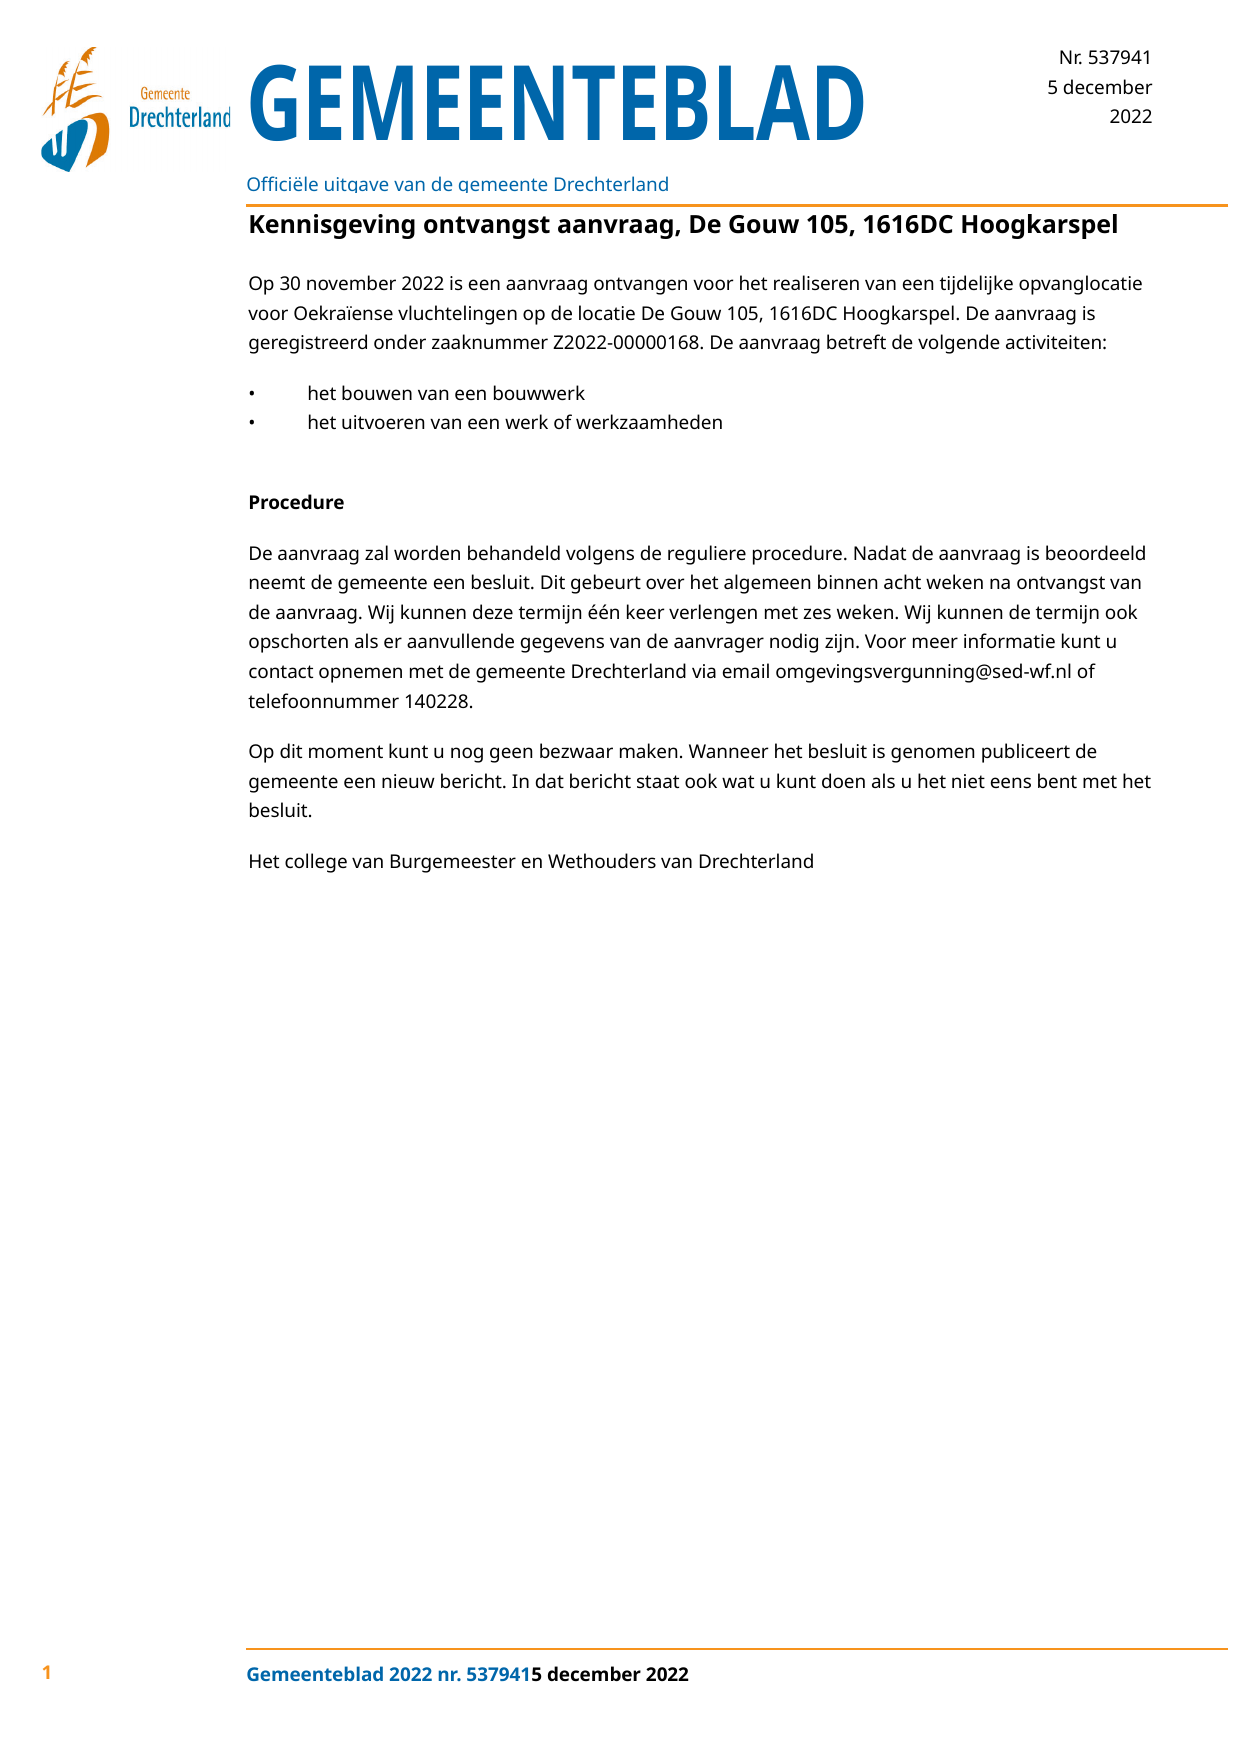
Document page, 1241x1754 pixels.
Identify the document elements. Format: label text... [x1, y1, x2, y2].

list het bouwen van een bouwwerk [248, 380, 1152, 406]
text Op dit moment kunt u nog geen bezwaar maken. Wanneer het besluit is genomen publiceert de gemeente een nieuw bericht. In dat bericht staat ook wat u kunt doen als u het niet eens bent met het besluit. [248, 738, 1152, 823]
text Het college van Burgemeester en Wethouders van Drechterland [248, 848, 1152, 873]
text De aanvraag zal worden behandeld volgens de reguliere procedure. Nadat de aanvraag is beoordeeld neemt de gemeente een besluit. Dit gebeurt over het algemeen binnen acht weken na ontvangst van de aanvraag. Wij kunnen deze termijn één keer verlengen met zes weken. Wij kunnen de termijn ook opschorten als er aanvullende gegevens van de aanvrager nodig zijn. Voor meer informatie kunt u contact opnemen met de gemeente Drechterland via email omgevingsvergunning@sed-wf.nl of telefoonnummer 140228. [248, 540, 1152, 713]
text Procedure [248, 489, 1152, 515]
picture [226, 115, 231, 124]
text Kennisgeving ontvangst aanvraag, De Gouw 105, 1616DC Hoogkarspel [248, 207, 1152, 241]
picture [41, 47, 231, 172]
list het uitvoeren van een werk of werkzaamheden [248, 409, 1152, 435]
text Op 30 november 2022 is een aanvraag ontvangen voor het realiseren van een tijdelijke opvanglocatie voor Oekraïense vluchtelingen op de locatie De Gouw 105, 1616DC Hoogkarspel. De aanvraag is geregistreerd onder zaaknummer Z2022-00000168. De aanvraag betreft de volgende activiteiten: [248, 270, 1152, 355]
picture [41, 158, 64, 172]
